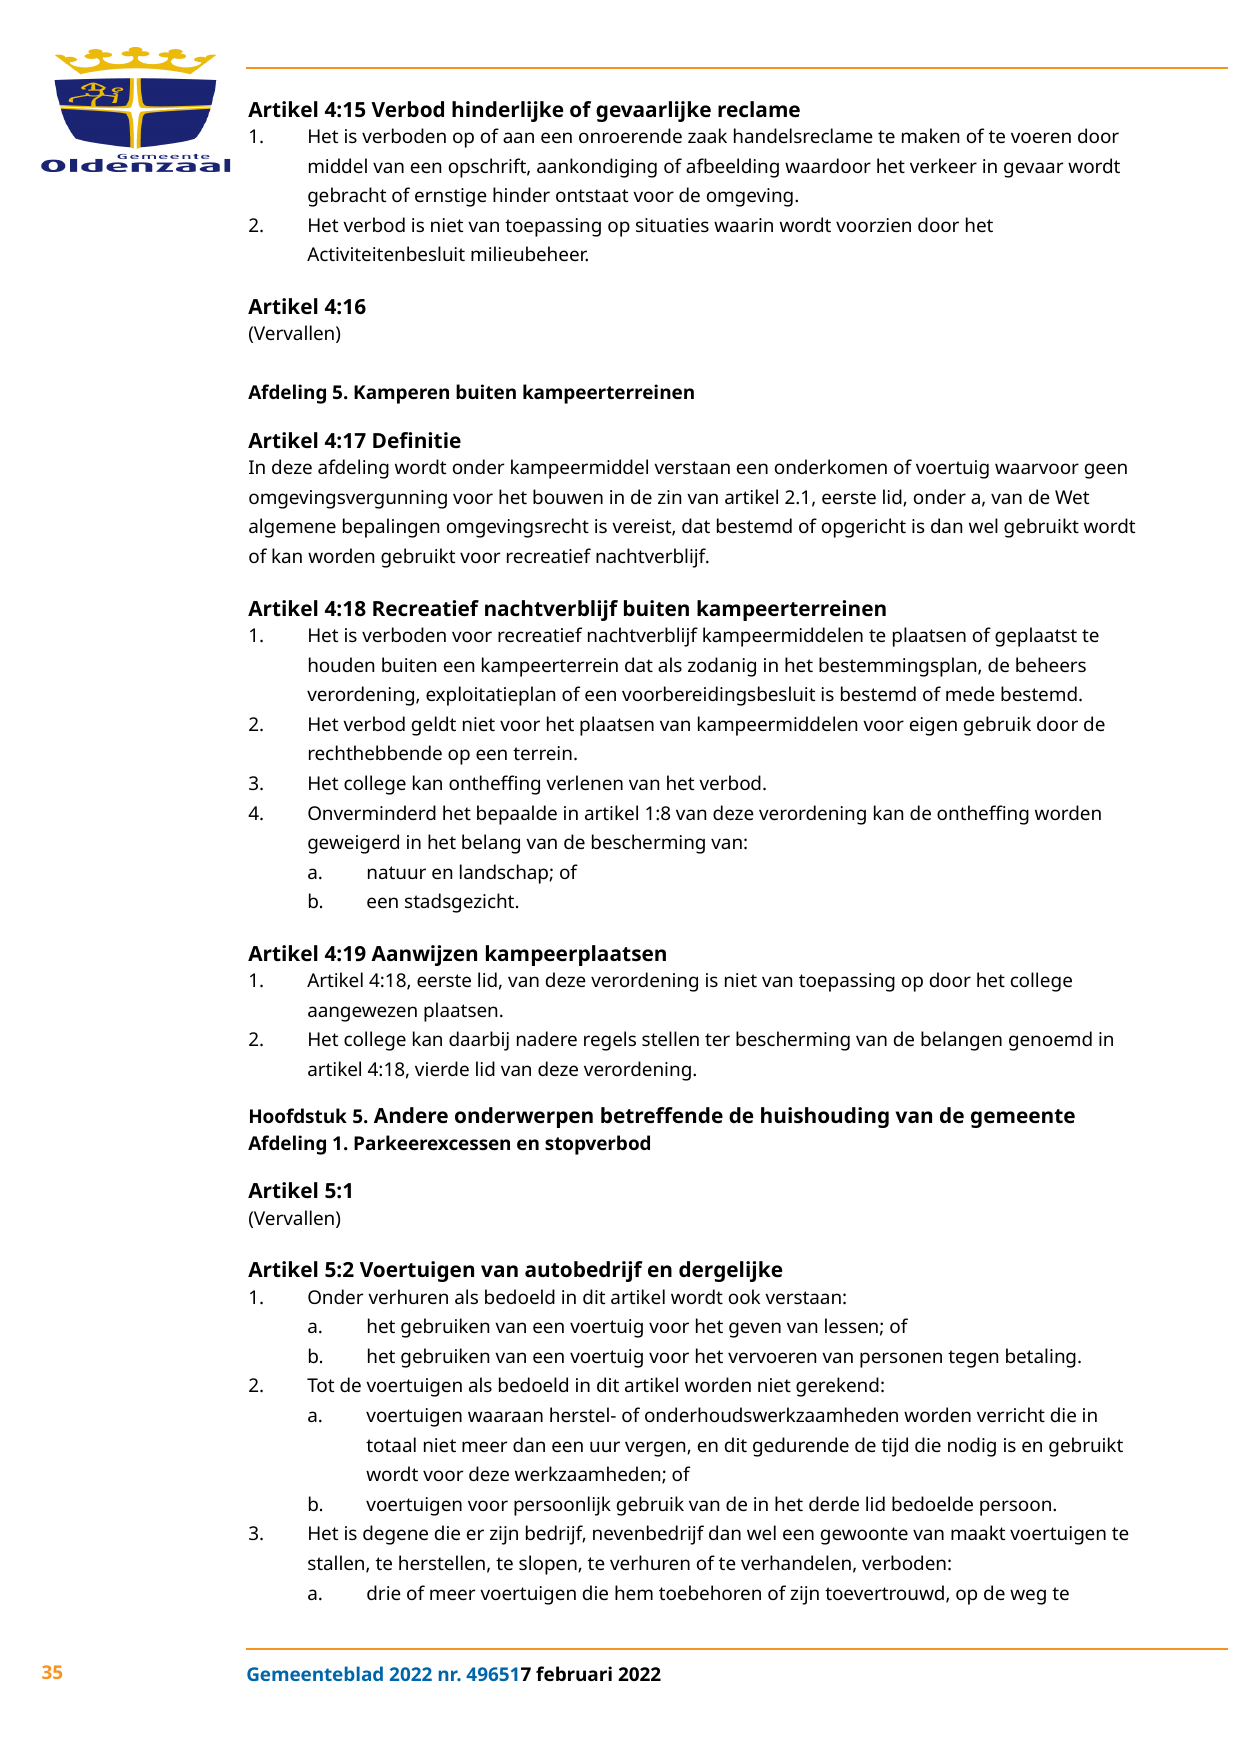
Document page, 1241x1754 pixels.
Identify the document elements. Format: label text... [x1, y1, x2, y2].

list het gebruiken van een voertuig voor het geven van lessen; of [307, 1313, 1152, 1339]
text (Vervallen) [248, 1205, 1152, 1231]
list Het verbod is niet van toepassing op situaties waarin wordt voorzien door het Activiteitenbesluit milieubeheer. [248, 212, 1152, 267]
text Artikel 4:18 Recreatief nachtverblijf buiten kampeerterreinen [248, 594, 1152, 622]
list Het verbod geldt niet voor het plaatsen van kampeermiddelen voor eigen gebruik door de rechthebbende op een terrein. [248, 711, 1152, 766]
list Het college kan daarbij nadere regels stellen ter bescherming van de belangen genoemd in artikel 4:18, vierde lid van deze verordening. [248, 1026, 1152, 1082]
list Onverminderd het bepaalde in artikel 1:8 van deze verordening kan de ontheffing worden geweigerd in het belang van de bescherming van: [248, 800, 1152, 855]
list een stadsgezicht. [307, 888, 1152, 914]
text Afdeling 5. Kamperen buiten kampeerterreinen [248, 379, 1152, 405]
list Het college kan ontheffing verlenen van het verbod. [248, 770, 1152, 796]
list Onder verhuren als bedoeld in dit artikel wordt ook verstaan: [248, 1284, 1152, 1310]
text Artikel 4:16 [248, 292, 1152, 320]
list Het is verboden voor recreatief nachtverblijf kampeermiddelen te plaatsen of geplaatst te houden buiten een kampeerterrein dat als zodanig in het bestemmingsplan, de beheers verordening, exploitatieplan of een voorbereidingsbesluit is bestemd of mede bestemd. [248, 622, 1152, 707]
list Artikel 4:18, eerste lid, van deze verordening is niet van toepassing op door het college aangewezen plaatsen. [248, 967, 1152, 1023]
list voertuigen voor persoonlijk gebruik van de in het derde lid bedoelde persoon. [307, 1491, 1152, 1517]
list drie of meer voertuigen die hem toebehoren of zijn toevertrouwd, op de weg te [307, 1580, 1152, 1606]
list natuur en landschap; of [307, 859, 1152, 884]
list voertuigen waaraan herstel- of onderhoudswerkzaamheden worden verricht die in totaal niet meer dan een uur vergen, en dit gedurende de tijd die nodig is en gebruikt wordt voor deze werkzaamheden; of [307, 1402, 1152, 1487]
text Artikel 4:17 Definitie [248, 426, 1152, 454]
text In deze afdeling wordt onder kampeermiddel verstaan een onderkomen of voertuig waarvoor geen omgevingsvergunning voor het bouwen in de zin van artikel 2.1, eerste lid, onder a, van de Wet algemene bepalingen omgevingsrecht is vereist, dat bestemd of opgericht is dan wel gebruikt wordt of kan worden gebruikt voor recreatief nachtverblijf. [248, 454, 1152, 569]
text Hoofdstuk 5. Andere onderwerpen betreffende de huishouding van de gemeente [248, 1102, 1152, 1130]
list Het is verboden op of aan een onroerende zaak handelsreclame te maken of te voeren door middel van een opschrift, aankondiging of afbeelding waardoor het verkeer in gevaar wordt gebracht of ernstige hinder ontstaat voor de omgeving. [248, 123, 1152, 208]
text Artikel 4:15 Verbod hinderlijke of gevaarlijke reclame [248, 95, 1152, 123]
text Artikel 5:2 Voertuigen van autobedrijf en dergelijke [248, 1256, 1152, 1284]
list Het is degene die er zijn bedrijf, nevenbedrijf dan wel een gewoonte van maakt voertuigen te stallen, te herstellen, te slopen, te verhuren of te verhandelen, verboden: [248, 1521, 1152, 1576]
list Tot de voertuigen als bedoeld in dit artikel worden niet gerekend: [248, 1373, 1152, 1398]
picture [41, 47, 231, 172]
text Artikel 5:1 [248, 1177, 1152, 1205]
text Afdeling 1. Parkeerexcessen en stopverbod [248, 1130, 1152, 1156]
text (Vervallen) [248, 320, 1152, 346]
list het gebruiken van een voertuig voor het vervoeren van personen tegen betaling. [307, 1343, 1152, 1369]
text Artikel 4:19 Aanwijzen kampeerplaatsen [248, 939, 1152, 967]
